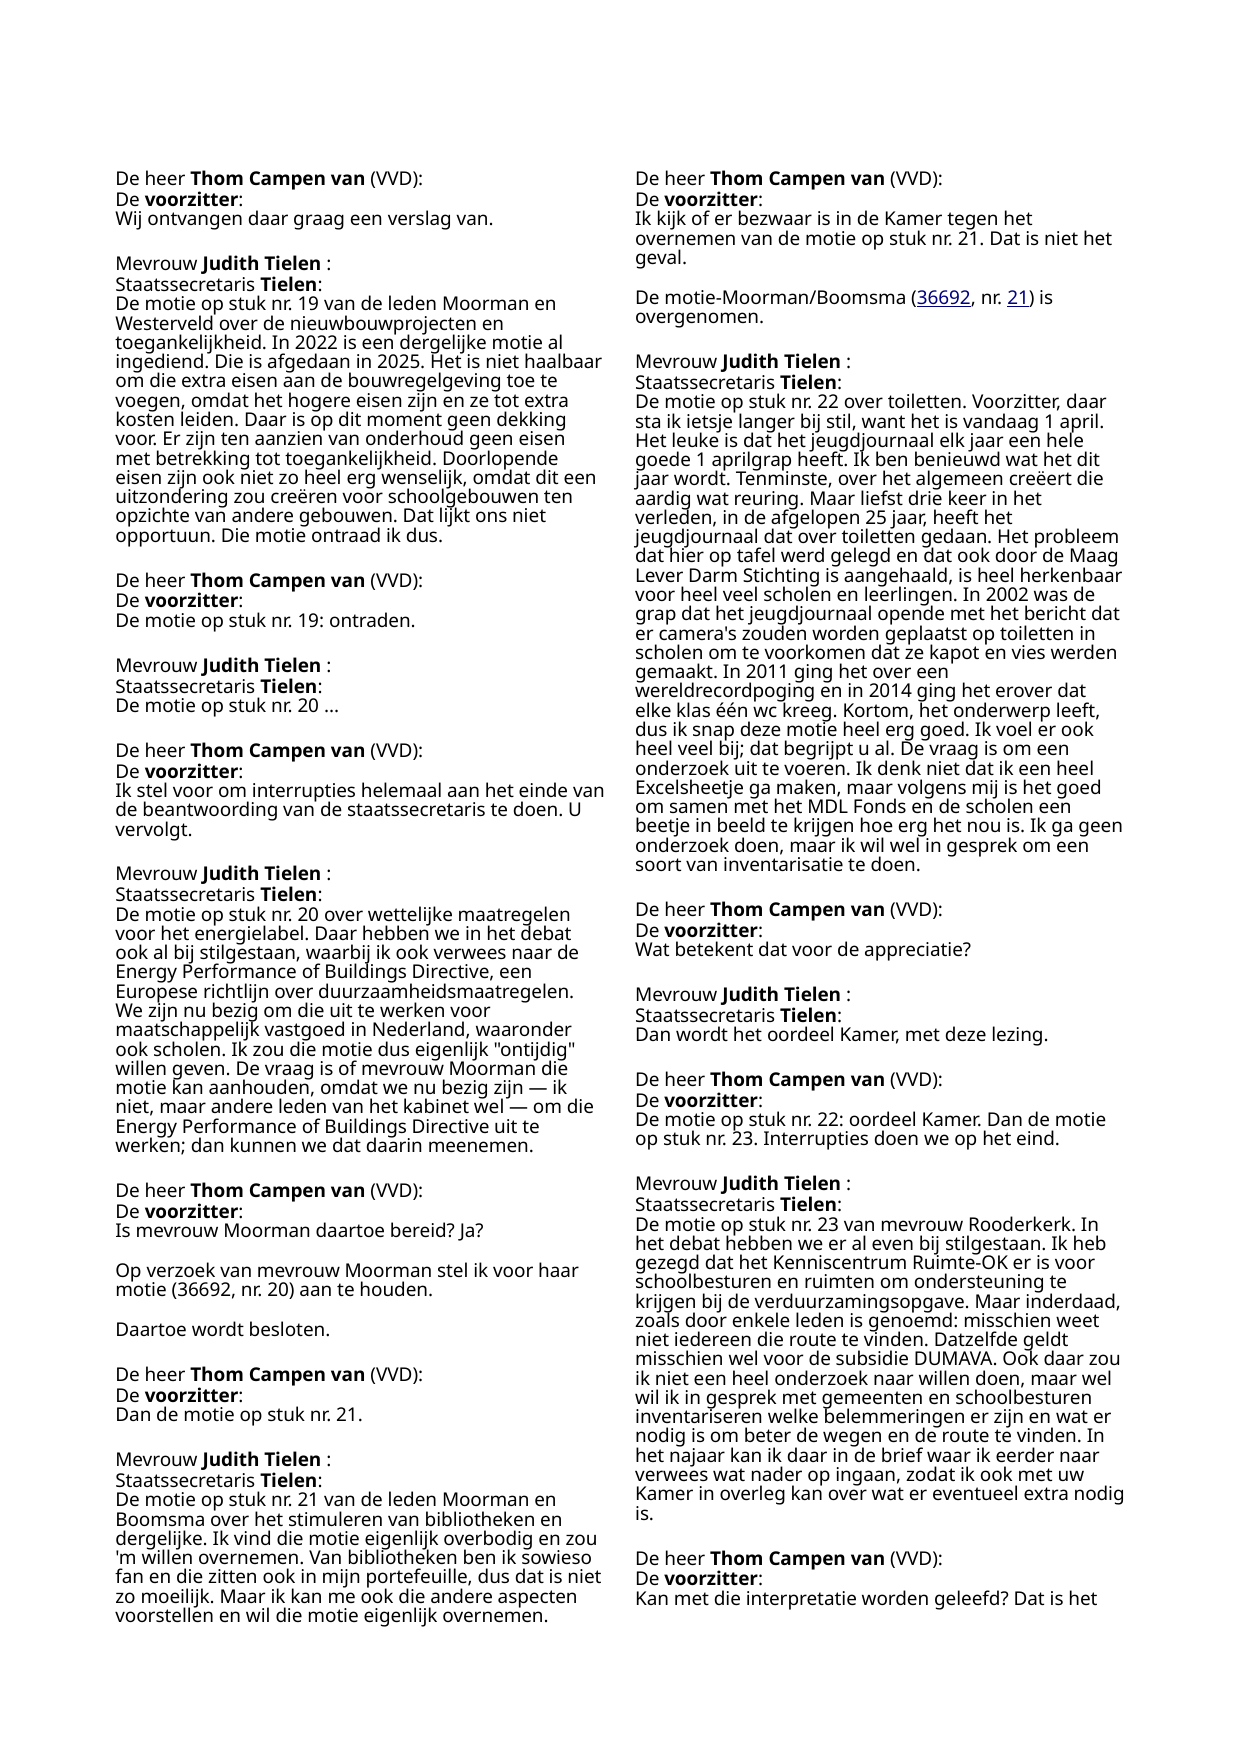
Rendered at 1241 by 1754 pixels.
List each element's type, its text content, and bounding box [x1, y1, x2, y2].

text Mevrouw Judith Tielen : [635, 981, 1125, 1007]
text De heer Thom Campen van (VVD): [115, 737, 605, 763]
text De heer Thom Campen van (VVD): [635, 1066, 1125, 1092]
text Staatssecretaris Tielen: [115, 678, 605, 697]
text De motie op stuk nr. 22: oordeel Kamer. Dan de motie op stuk nr. 23. Interrupties doen we op het eind. [635, 1111, 1125, 1150]
text De voorzitter: [115, 1387, 605, 1406]
text Ik kijk of er bezwaar is in de Kamer tegen het overnemen van de motie op stuk nr. 21. Dat is niet het geval. [635, 210, 1125, 268]
text De voorzitter: [635, 922, 1125, 941]
text Staatssecretaris Tielen: [635, 1007, 1125, 1026]
text De motie op stuk nr. 21 van de leden Moorman en Boomsma over het stimuleren van bibliotheken en dergelijke. Ik vind die motie eigenlijk overbodig en zou 'm willen overnemen. Van bibliotheken ben ik sowieso fan en die zitten ook in mijn portefeuille, dus dat is niet zo moeilijk. Maar ik kan me ook die andere aspecten voorstellen en wil die motie eigenlijk overnemen. [115, 1491, 605, 1626]
text De voorzitter: [115, 191, 605, 210]
text De motie op stuk nr. 20 over wettelijke maatregelen voor het energielabel. Daar hebben we in het debat ook al bij stilgestaan, waarbij ik ook verwees naar de Energy Performance of Buildings Directive, een Europese richtlijn over duurzaamheidsmaatregelen. We zijn nu bezig om die uit te werken voor maatschappelijk vastgoed in Nederland, waaronder ook scholen. Ik zou die motie dus eigenlijk "ontijdig" willen geven. De vraag is of mevrouw Moorman die motie kan aanhouden, omdat we nu bezig zijn — ik niet, maar andere leden van het kabinet wel — om die Energy Performance of Buildings Directive uit te werken; dan kunnen we dat daarin meenemen. [115, 906, 605, 1156]
text De voorzitter: [115, 1203, 605, 1222]
text Staatssecretaris Tielen: [115, 276, 605, 295]
text De heer Thom Campen van (VVD): [635, 896, 1125, 922]
text Mevrouw Judith Tielen : [115, 652, 605, 678]
text De heer Thom Campen van (VVD): [635, 165, 1125, 191]
text Mevrouw Judith Tielen : [115, 861, 605, 886]
text De voorzitter: [635, 191, 1125, 210]
text De heer Thom Campen van (VVD): [115, 567, 605, 592]
text De motie-Moorman/Boomsma (36692, nr. 21) is overgenomen. [635, 289, 1125, 327]
text De heer Thom Campen van (VVD): [635, 1545, 1125, 1570]
text De motie op stuk nr. 23 van mevrouw Rooderkerk. In het debat hebben we er al even bij stilgestaan. Ik heb gezegd dat het Kenniscentrum Ruimte-OK er is voor schoolbesturen en ruimten om ondersteuning te krijgen bij de verduurzamingsopgave. Maar inderdaad, zoals door enkele leden is genoemd: misschien weet niet iedereen die route te vinden. Datzelfde geldt misschien wel voor de subsidie DUMAVA. Ook daar zou ik niet een heel onderzoek naar willen doen, maar wel wil ik in gesprek met gemeenten en schoolbesturen inventariseren welke belemmeringen er zijn en wat er nodig is om beter de wegen en de route te vinden. In het najaar kan ik daar in de brief waar ik eerder naar verwees wat nader op ingaan, zodat ik ook met uw Kamer in overleg kan over wat er eventueel extra nodig is. [635, 1216, 1125, 1524]
text Daartoe wordt besloten. [115, 1321, 605, 1341]
text Staatssecretaris Tielen: [635, 1196, 1125, 1216]
text De heer Thom Campen van (VVD): [115, 1361, 605, 1387]
text Dan wordt het oordeel Kamer, met deze lezing. [635, 1026, 1125, 1045]
text De voorzitter: [635, 1092, 1125, 1111]
text De voorzitter: [635, 1570, 1125, 1590]
text De motie op stuk nr. 22 over toiletten. Voorzitter, daar sta ik ietsje langer bij stil, want het is vandaag 1 april. Het leuke is dat het jeugdjournaal elk jaar een hele goede 1 aprilgrap heeft. Ik ben benieuwd wat het dit jaar wordt. Tenminste, over het algemeen creëert die aardig wat reuring. Maar liefst drie keer in het verleden, in de afgelopen 25 jaar, heeft het jeugdjournaal dat over toiletten gedaan. Het probleem dat hier op tafel werd gelegd en dat ook door de Maag Lever Darm Stichting is aangehaald, is heel herkenbaar voor heel veel scholen en leerlingen. In 2002 was de grap dat het jeugdjournaal opende met het bericht dat er camera's zouden worden geplaatst op toiletten in scholen om te voorkomen dat ze kapot en vies werden gemaakt. In 2011 ging het over een wereldrecordpoging en in 2014 ging het erover dat elke klas één wc kreeg. Kortom, het onderwerp leeft, dus ik snap deze motie heel erg goed. Ik voel er ook heel veel bij; dat begrijpt u al. De vraag is om een onderzoek uit te voeren. Ik denk niet dat ik een heel Excelsheetje ga maken, maar volgens mij is het goed om samen met het MDL Fonds en de scholen een beetje in beeld te krijgen hoe erg het nou is. Ik ga geen onderzoek doen, maar ik wil wel in gesprek om een soort van inventarisatie te doen. [635, 393, 1125, 875]
text Mevrouw Judith Tielen : [635, 348, 1125, 374]
text Staatssecretaris Tielen: [115, 886, 605, 906]
text Op verzoek van mevrouw Moorman stel ik voor haar motie (36692, nr. 20) aan te houden. [115, 1262, 605, 1301]
text Ik stel voor om interrupties helemaal aan het einde van de beantwoording van de staatssecretaris te doen. U vervolgt. [115, 782, 605, 840]
text Mevrouw Judith Tielen : [115, 250, 605, 276]
text Wij ontvangen daar graag een verslag van. [115, 210, 605, 229]
text Kan met die interpretatie worden geleefd? Dat is het [635, 1590, 1125, 1609]
text Mevrouw Judith Tielen : [635, 1171, 1125, 1196]
text De motie op stuk nr. 19 van de leden Moorman en Westerveld over de nieuwbouwprojecten en toegankelijkheid. In 2022 is een dergelijke motie al ingediend. Die is afgedaan in 2025. Het is niet haalbaar om die extra eisen aan de bouwregelgeving toe te voegen, omdat het hogere eisen zijn en ze tot extra kosten leiden. Daar is op dit moment geen dekking voor. Er zijn ten aanzien van onderhoud geen eisen met betrekking tot toegankelijkheid. Doorlopende eisen zijn ook niet zo heel erg wenselijk, omdat dit een uitzondering zou creëren voor schoolgebouwen ten opzichte van andere gebouwen. Dat lijkt ons niet opportuun. Die motie ontraad ik dus. [115, 295, 605, 546]
text De voorzitter: [115, 592, 605, 612]
text De motie op stuk nr. 20 ... [115, 697, 605, 716]
text Staatssecretaris Tielen: [115, 1472, 605, 1491]
text Staatssecretaris Tielen: [635, 374, 1125, 393]
text Mevrouw Judith Tielen : [115, 1446, 605, 1472]
text De motie op stuk nr. 19: ontraden. [115, 612, 605, 631]
text Dan de motie op stuk nr. 21. [115, 1406, 605, 1426]
text Is mevrouw Moorman daartoe bereid? Ja? [115, 1222, 605, 1241]
text Wat betekent dat voor de appreciatie? [635, 941, 1125, 960]
text De voorzitter: [115, 763, 605, 782]
text De heer Thom Campen van (VVD): [115, 165, 605, 191]
text De heer Thom Campen van (VVD): [115, 1177, 605, 1203]
